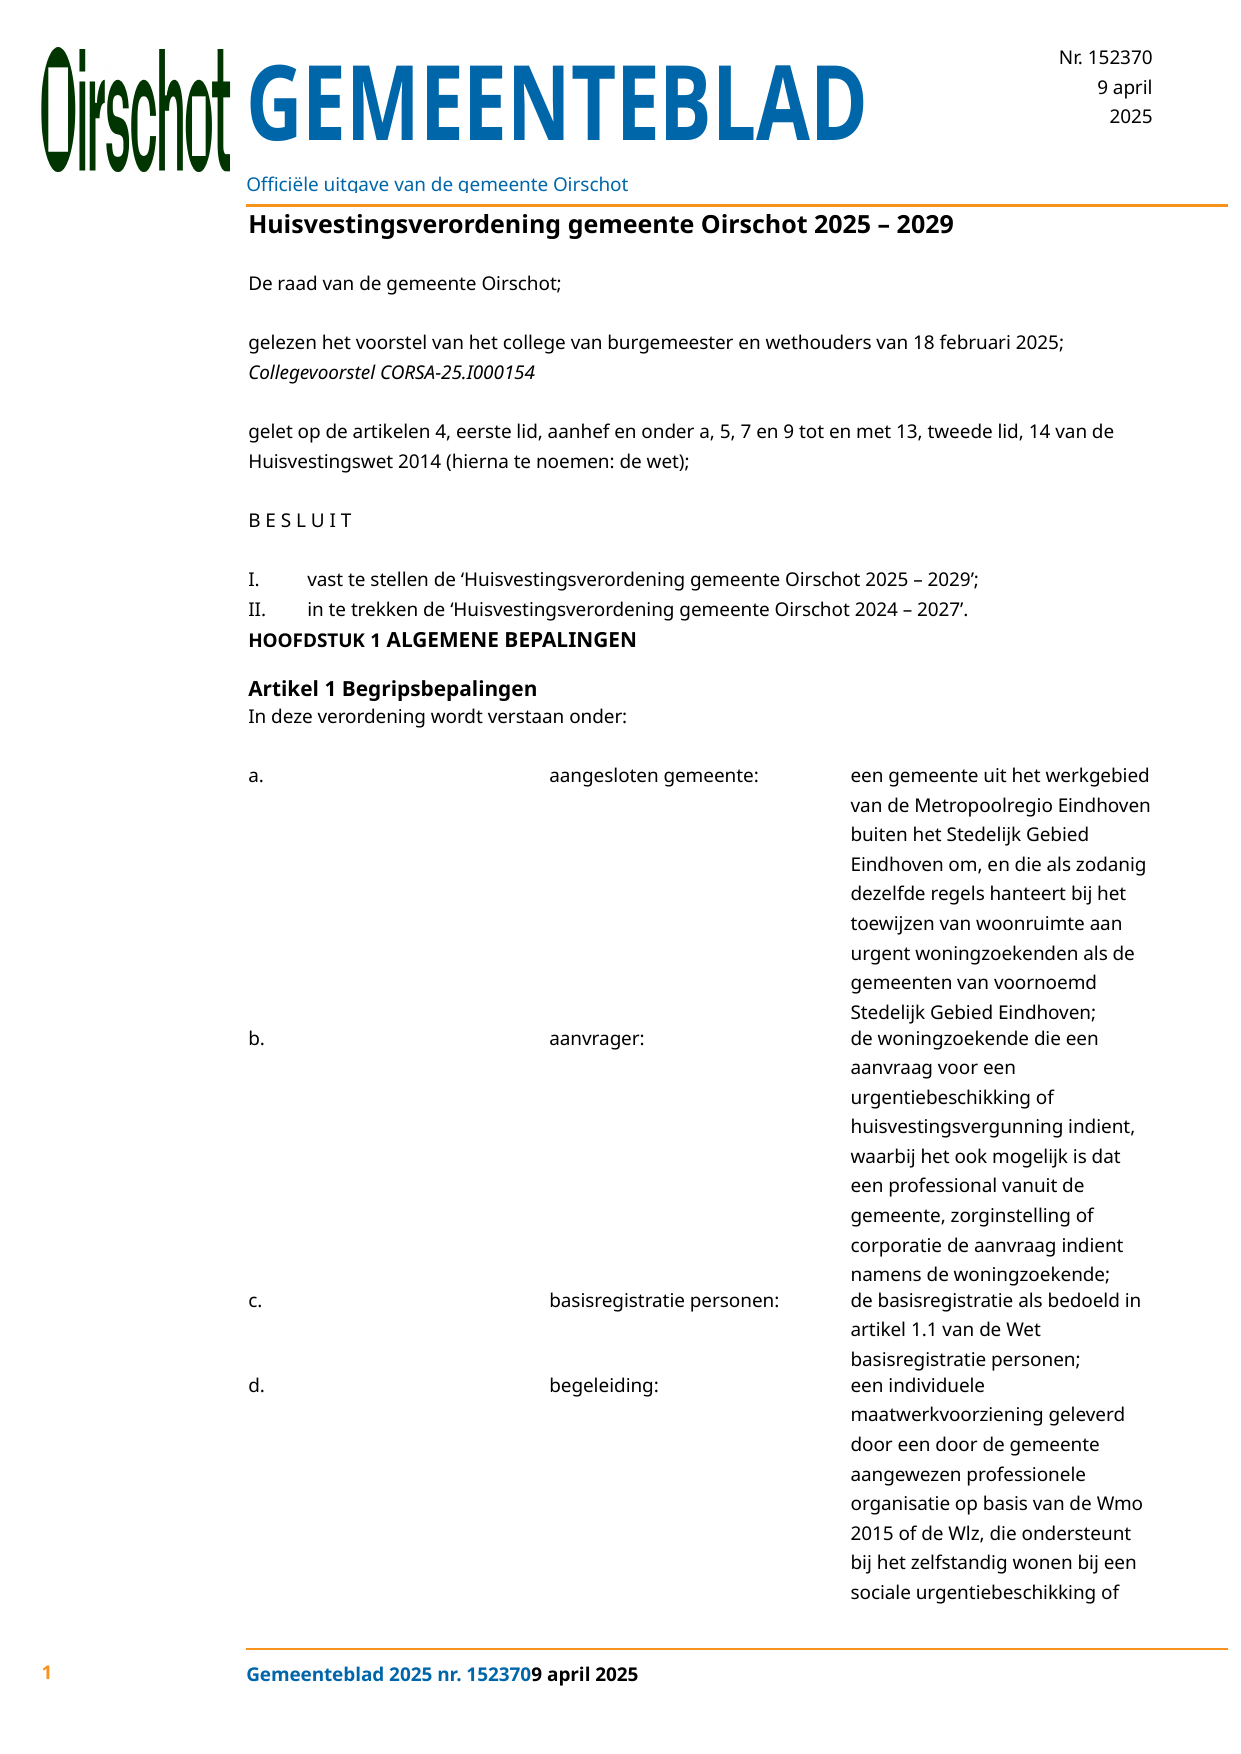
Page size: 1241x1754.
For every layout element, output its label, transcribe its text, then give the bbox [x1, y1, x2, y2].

text Huisvestingsverordening gemeente Oirschot 2025 – 2029 [248, 207, 1152, 241]
table_cell basisregistratie personen: [549, 1287, 850, 1372]
text HOOFDSTUK 1 ALGEMENE BEPALINGEN [248, 625, 1152, 654]
table_cell een individuele maatwerkvoorziening geleverd door een door de gemeente aangewezen professionele organisatie op basis van de Wmo 2015 of de Wlz, die ondersteunt bij het zelfstandig wonen bij een sociale urgentiebeschikking of [850, 1372, 1152, 1605]
table_cell b. [248, 1025, 549, 1287]
table_header a. [248, 762, 549, 1025]
text gelet op de artikelen 4, eerste lid, aanhef en onder a, 5, 7 en 9 tot en met 13, tweede lid, 14 van de Huisvestingswet 2014 (hierna te noemen: de wet); [248, 418, 1152, 473]
table_cell begeleiding: [549, 1372, 850, 1605]
table_cell d. [248, 1372, 549, 1605]
text De raad van de gemeente Oirschot; [248, 270, 1152, 296]
text Collegevoorstel CORSA-25.I000154 [248, 359, 1152, 385]
table_cell de basisregistratie als bedoeld in artikel 1.1 van de Wet basisregistratie personen; [850, 1287, 1152, 1372]
text B E S L U I T [248, 507, 1152, 533]
table_header een gemeente uit het werkgebied van de Metropoolregio Eindhoven buiten het Stedelijk Gebied Eindhoven om, en die als zodanig dezelfde regels hanteert bij het toewijzen van woonruimte aan urgent woningzoekenden als de gemeenten van voornoemd Stedelijk Gebied Eindhoven; [850, 762, 1152, 1025]
list vast te stellen de ‘Huisvestingsverordening gemeente Oirschot 2025 – 2029’; [248, 566, 1152, 592]
table_cell de woningzoekende die een aanvraag voor een urgentiebeschikking of huisvestingsvergunning indient, waarbij het ook mogelijk is dat een professional vanuit de gemeente, zorginstelling of corporatie de aanvraag indient namens de woningzoekende; [850, 1025, 1152, 1287]
text In deze verordening wordt verstaan onder: [248, 703, 1152, 729]
list in te trekken de ‘Huisvestingsverordening gemeente Oirschot 2024 – 2027’. [248, 596, 1152, 621]
table_header aangesloten gemeente: [549, 762, 850, 1025]
table_cell c. [248, 1287, 549, 1372]
text Artikel 1 Begripsbepalingen [248, 674, 1152, 703]
picture [41, 47, 231, 172]
table_cell aanvrager: [549, 1025, 850, 1287]
text gelezen het voorstel van het college van burgemeester en wethouders van 18 februari 2025; [248, 329, 1152, 355]
